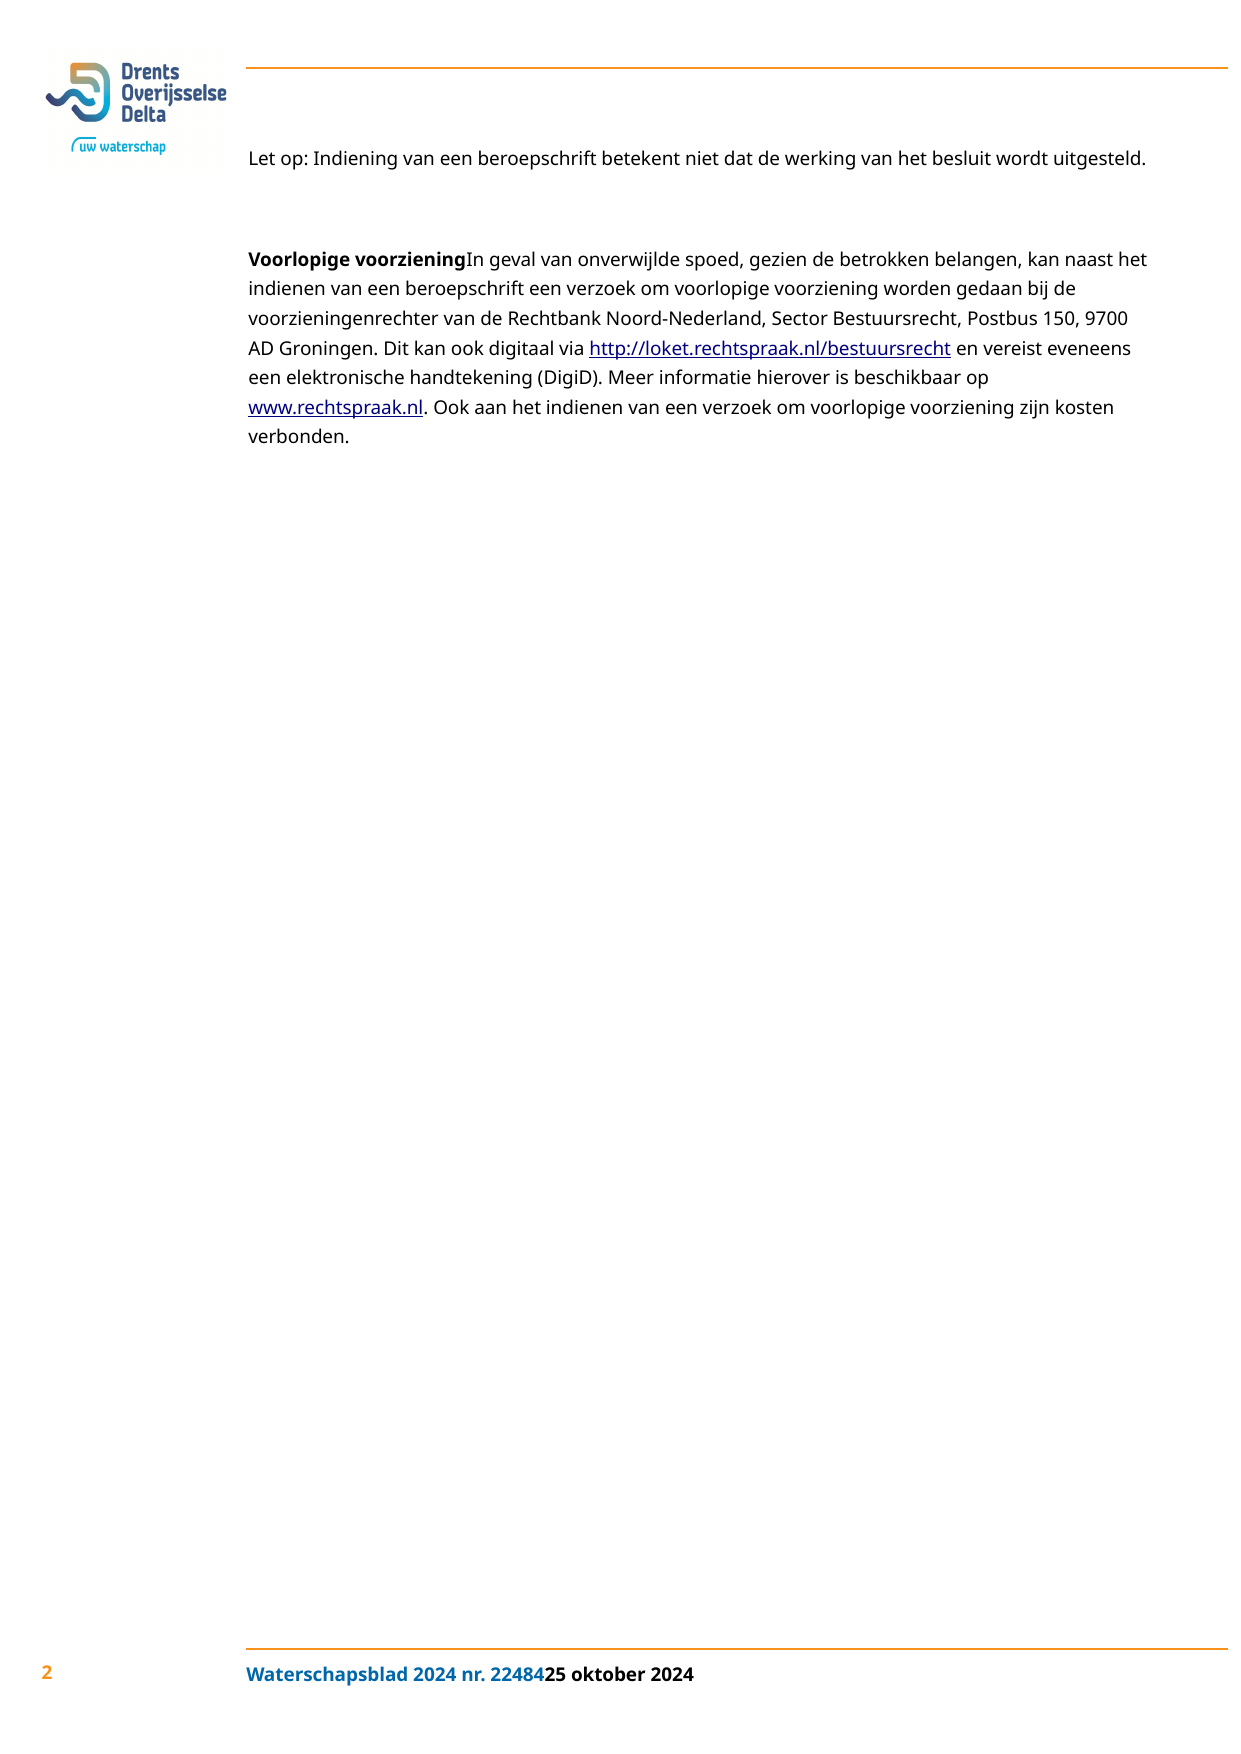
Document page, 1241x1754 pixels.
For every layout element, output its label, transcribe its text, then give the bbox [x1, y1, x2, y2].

picture [41, 47, 231, 172]
text Voorlopige voorzieningIn geval van onverwijlde spoed, gezien de betrokken belangen, kan naast het indienen van een beroepschrift een verzoek om voorlopige voorziening worden gedaan bij de voorzieningenrechter van de Rechtbank Noord-Nederland, Sector Bestuursrecht, Postbus 150, 9700 AD Groningen. Dit kan ook digitaal via http://loket.rechtspraak.nl/bestuursrecht en vereist eveneens een elektronische handtekening (DigiD). Meer informatie hierover is beschikbaar op www.rechtspraak.nl. Ook aan het indienen van een verzoek om voorlopige voorziening zijn kosten verbonden. [248, 246, 1152, 449]
text Let op: Indiening van een beroepschrift betekent niet dat de werking van het besluit wordt uitgesteld. [248, 145, 1152, 171]
